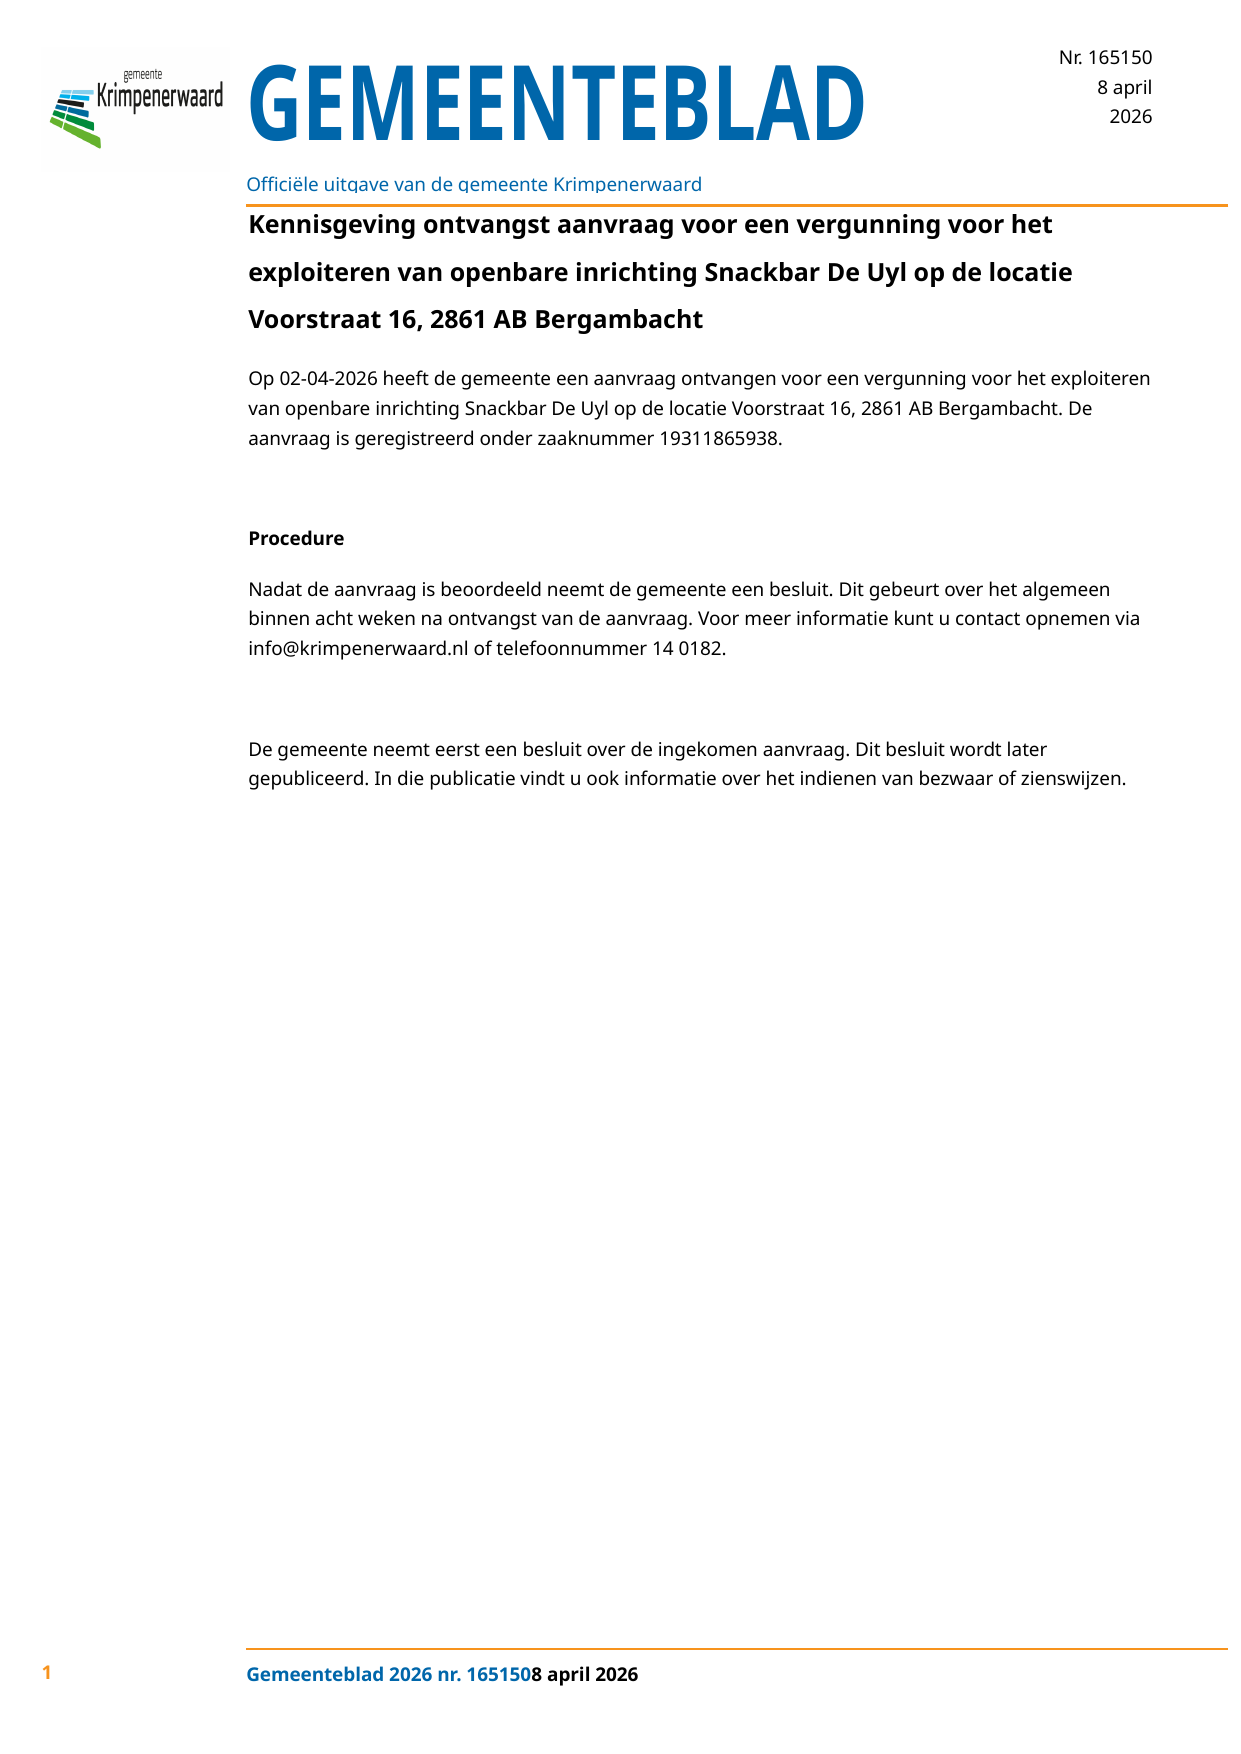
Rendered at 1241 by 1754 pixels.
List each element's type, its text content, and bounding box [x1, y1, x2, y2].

text Op 02-04-2026 heeft de gemeente een aanvraag ontvangen voor een vergunning voor het exploiteren van openbare inrichting Snackbar De Uyl op de locatie Voorstraat 16, 2861 AB Bergambacht. De aanvraag is geregistreerd onder zaaknummer 19311865938. [248, 366, 1152, 450]
text Kennisgeving ontvangst aanvraag voor een vergunning voor het exploiteren van openbare inrichting Snackbar De Uyl op de locatie Voorstraat 16, 2861 AB Bergambacht [248, 207, 1152, 336]
text Nadat de aanvraag is beoordeeld neemt de gemeente een besluit. Dit gebeurt over het algemeen binnen acht weken na ontvangst van de aanvraag. Voor meer informatie kunt u contact opnemen via info@krimpenerwaard.nl of telefoonnummer 14 0182. [248, 576, 1152, 661]
picture [41, 47, 231, 172]
text Procedure [248, 526, 1152, 551]
text De gemeente neemt eerst een besluit over de ingekomen aanvraag. Dit besluit wordt later gepubliceerd. In die publicatie vindt u ook informatie over het indienen van bezwaar of zienswijzen. [248, 736, 1152, 791]
